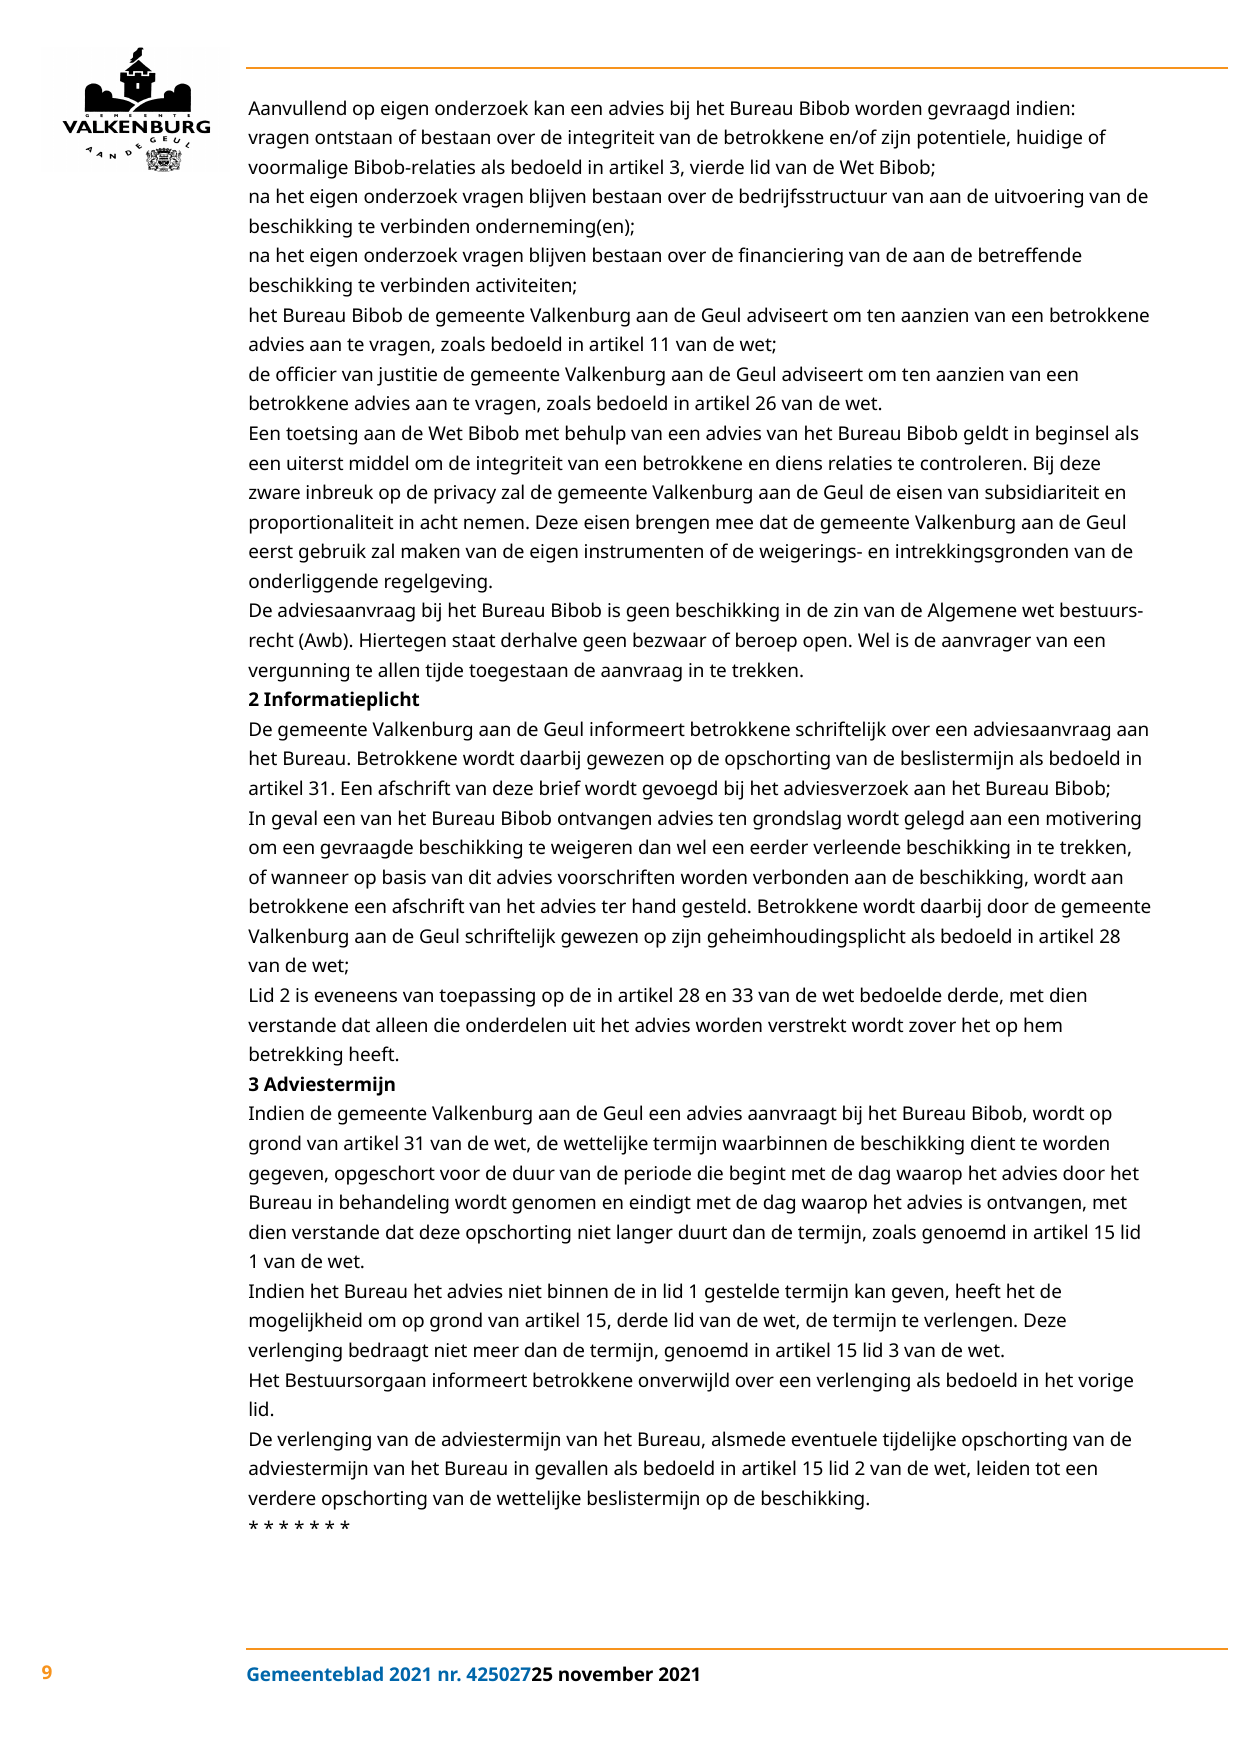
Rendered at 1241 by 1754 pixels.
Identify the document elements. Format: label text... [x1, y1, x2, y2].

text 3 Adviestermijn [248, 1071, 1152, 1097]
text De adviesaanvraag bij het Bureau Bibob is geen beschikking in de zin van de Algemene wet bestuurs-recht (Awb). Hiertegen staat derhalve geen bezwaar of beroep open. Wel is de aanvrager van een vergunning te allen tijde toegestaan de aanvraag in te trekken. [248, 598, 1152, 683]
text Lid 2 is eveneens van toepassing op de in artikel 28 en 33 van de wet bedoelde derde, met dien verstande dat alleen die onderdelen uit het advies worden verstrekt wordt zover het op hem betrekking heeft. [248, 982, 1152, 1067]
text Een toetsing aan de Wet Bibob met behulp van een advies van het Bureau Bibob geldt in beginsel als een uiterst middel om de integriteit van een betrokkene en diens relaties te controleren. Bij deze zware inbreuk op de privacy zal de gemeente Valkenburg aan de Geul de eisen van subsidiariteit en proportionaliteit in acht nemen. Deze eisen brengen mee dat de gemeente Valkenburg aan de Geul eerst gebruik zal maken van de eigen instrumenten of de weigerings- en intrekkingsgronden van de onderliggende regelgeving. [248, 420, 1152, 594]
text na het eigen onderzoek vragen blijven bestaan over de financiering van de aan de betreffende beschikking te verbinden activiteiten; [248, 243, 1152, 298]
text 2 Informatieplicht [248, 686, 1152, 712]
text De verlenging van de adviestermijn van het Bureau, alsmede eventuele tijdelijke opschorting van de adviestermijn van het Bureau in gevallen als bedoeld in artikel 15 lid 2 van de wet, leiden tot een verdere opschorting van de wettelijke beslistermijn op de beschikking. [248, 1426, 1152, 1511]
text Indien de gemeente Valkenburg aan de Geul een advies aanvraagt bij het Bureau Bibob, wordt op grond van artikel 31 van de wet, de wettelijke termijn waarbinnen de beschikking dient te worden gegeven, opgeschort voor de duur van de periode die begint met de dag waarop het advies door het Bureau in behandeling wordt genomen en eindigt met de dag waarop het advies is ontvangen, met dien verstande dat deze opschorting niet langer duurt dan de termijn, zoals genoemd in artikel 15 lid 1 van de wet. [248, 1101, 1152, 1274]
text Het Bestuursorgaan informeert betrokkene onverwijld over een verlenging als bedoeld in het vorige lid. [248, 1367, 1152, 1422]
picture [41, 47, 231, 172]
text na het eigen onderzoek vragen blijven bestaan over de bedrijfsstructuur van aan de uitvoering van de beschikking te verbinden onderneming(en); [248, 183, 1152, 239]
text de officier van justitie de gemeente Valkenburg aan de Geul adviseert om ten aanzien van een betrokkene advies aan te vragen, zoals bedoeld in artikel 26 van de wet. [248, 361, 1152, 416]
text Indien het Bureau het advies niet binnen de in lid 1 gestelde termijn kan geven, heeft het de mogelijkheid om op grond van artikel 15, derde lid van de wet, de termijn te verlengen. Deze verlenging bedraagt niet meer dan de termijn, genoemd in artikel 15 lid 3 van de wet. [248, 1278, 1152, 1363]
text De gemeente Valkenburg aan de Geul informeert betrokkene schriftelijk over een adviesaanvraag aan het Bureau. Betrokkene wordt daarbij gewezen op de opschorting van de beslistermijn als bedoeld in artikel 31. Een afschrift van deze brief wordt gevoegd bij het adviesverzoek aan het Bureau Bibob; [248, 716, 1152, 801]
text In geval een van het Bureau Bibob ontvangen advies ten grondslag wordt gelegd aan een motivering om een gevraagde beschikking te weigeren dan wel een eerder verleende beschikking in te trekken, of wanneer op basis van dit advies voorschriften worden verbonden aan de beschikking, wordt aan betrokkene een afschrift van het advies ter hand gesteld. Betrokkene wordt daarbij door de gemeente Valkenburg aan de Geul schriftelijk gewezen op zijn geheimhoudingsplicht als bedoeld in artikel 28 van de wet; [248, 805, 1152, 978]
text vragen ontstaan of bestaan over de integriteit van de betrokkene en/of zijn potentiele, huidige of voormalige Bibob-relaties als bedoeld in artikel 3, vierde lid van de Wet Bibob; [248, 124, 1152, 180]
text Aanvullend op eigen onderzoek kan een advies bij het Bureau Bibob worden gevraagd indien: [248, 95, 1152, 121]
text het Bureau Bibob de gemeente Valkenburg aan de Geul adviseert om ten aanzien van een betrokkene advies aan te vragen, zoals bedoeld in artikel 11 van de wet; [248, 302, 1152, 357]
text * * * * * * * [248, 1515, 1152, 1541]
